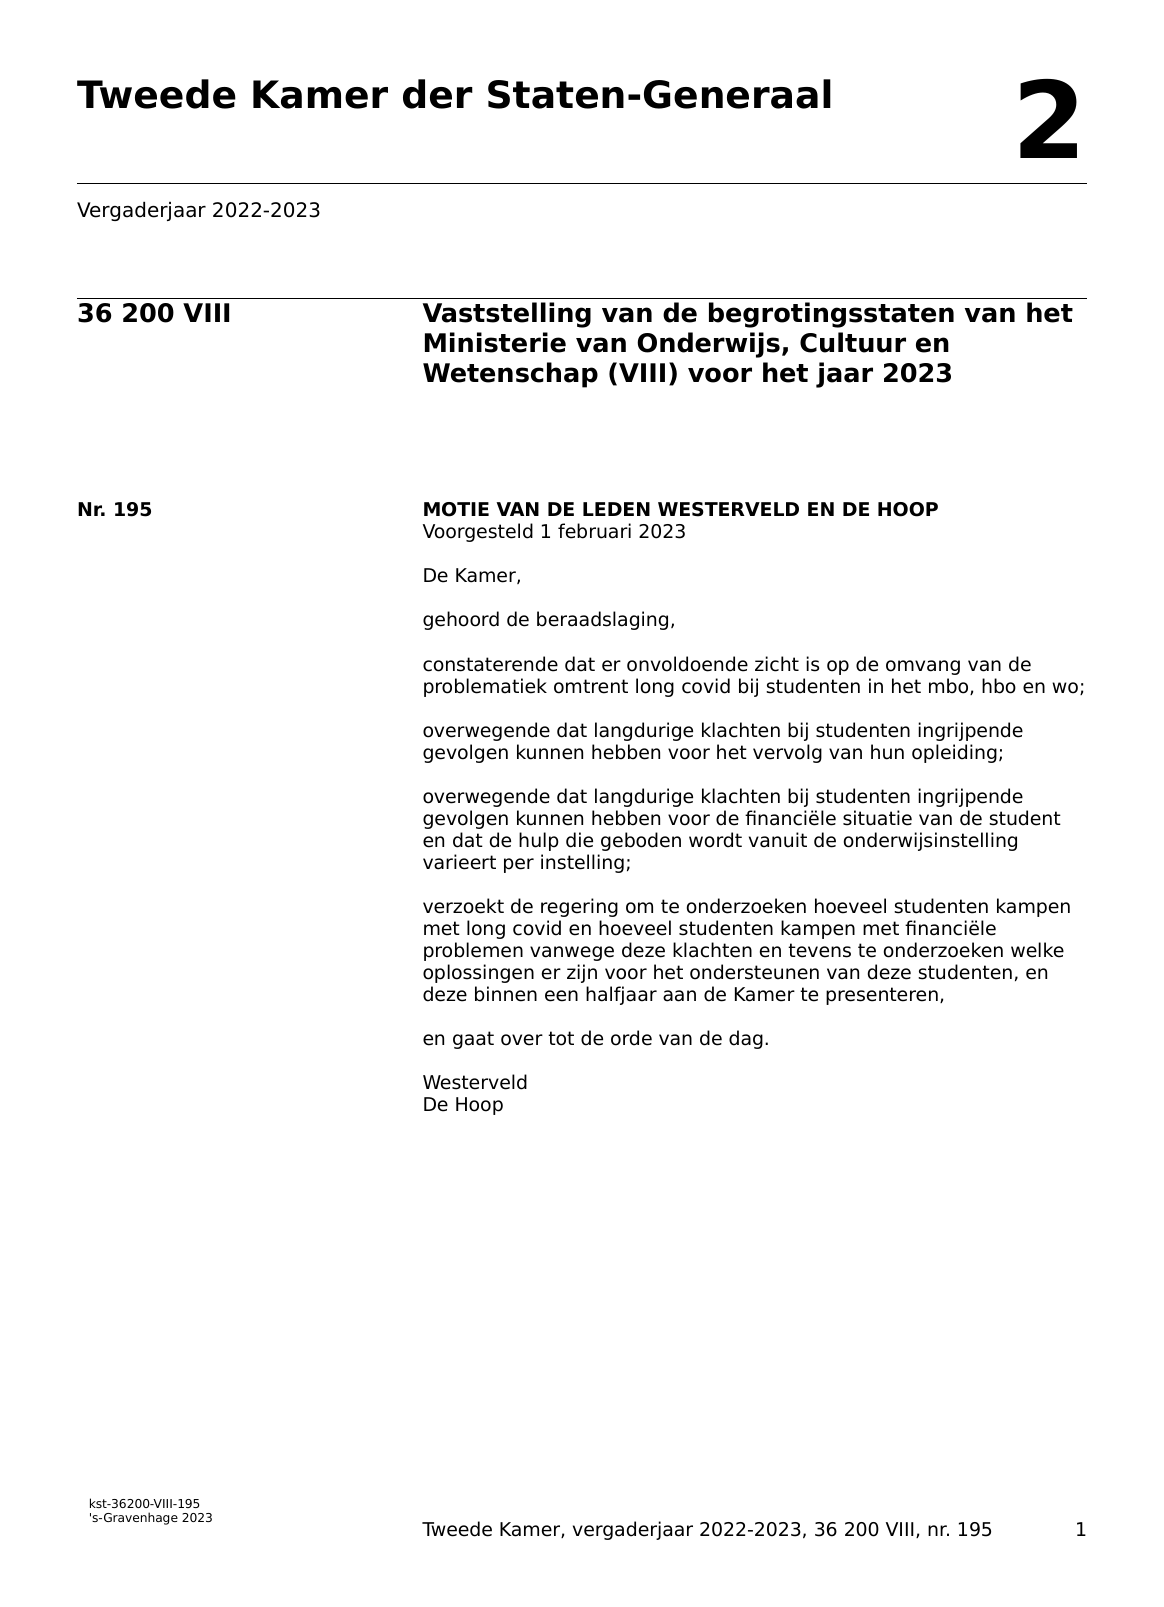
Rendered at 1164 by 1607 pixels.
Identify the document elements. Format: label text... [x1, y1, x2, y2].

text 's-Gravenhage 2023 [88, 1511, 323, 1525]
subtitle Nr. 195 MOTIE VAN DE LEDEN WESTERVELD EN DE HOOP [77, 499, 1087, 521]
text constaterende dat er onvoldoende zicht is op de omvang van de problematiek omtrent long covid bij studenten in het mbo, hbo en wo; [422, 653, 1087, 697]
text De Hoop [422, 1094, 1087, 1116]
text overwegende dat langdurige klachten bij studenten ingrijpende gevolgen kunnen hebben voor de financiële situatie van de student en dat de hulp die geboden wordt vanuit de onderwijsinstelling varieert per instelling; [422, 786, 1087, 874]
table_cell Vergaderjaar 2022-2023 [77, 184, 1087, 298]
text verzoekt de regering om te onderzoeken hoeveel studenten kampen met long covid en hoeveel studenten kampen met financiële problemen vanwege deze klachten en tevens te onderzoeken welke oplossingen er zijn voor het ondersteunen van deze studenten, en deze binnen een halfjaar aan de Kamer te presenteren, [422, 896, 1087, 1006]
text overwegende dat langdurige klachten bij studenten ingrijpende gevolgen kunnen hebben voor het vervolg van hun opleiding; [422, 720, 1087, 764]
table_header Tweede Kamer der Staten-Generaal [77, 59, 886, 183]
text kst-36200-VIII-195 [88, 1497, 323, 1511]
text en gaat over tot de orde van de dag. [422, 1028, 1087, 1050]
text gehoord de beraadslaging, [422, 609, 1087, 631]
text Voorgesteld 1 februari 2023 [422, 521, 1087, 543]
table_header 2 [886, 59, 1087, 183]
text Westerveld [422, 1072, 1087, 1094]
text De Kamer, [422, 565, 1087, 587]
subtitle 36 200 VIII Vaststelling van de begrotingsstaten van het Ministerie van Onderwijs, Cultuur en Wetenschap (VIII) voor het jaar 2023 [77, 299, 1087, 388]
